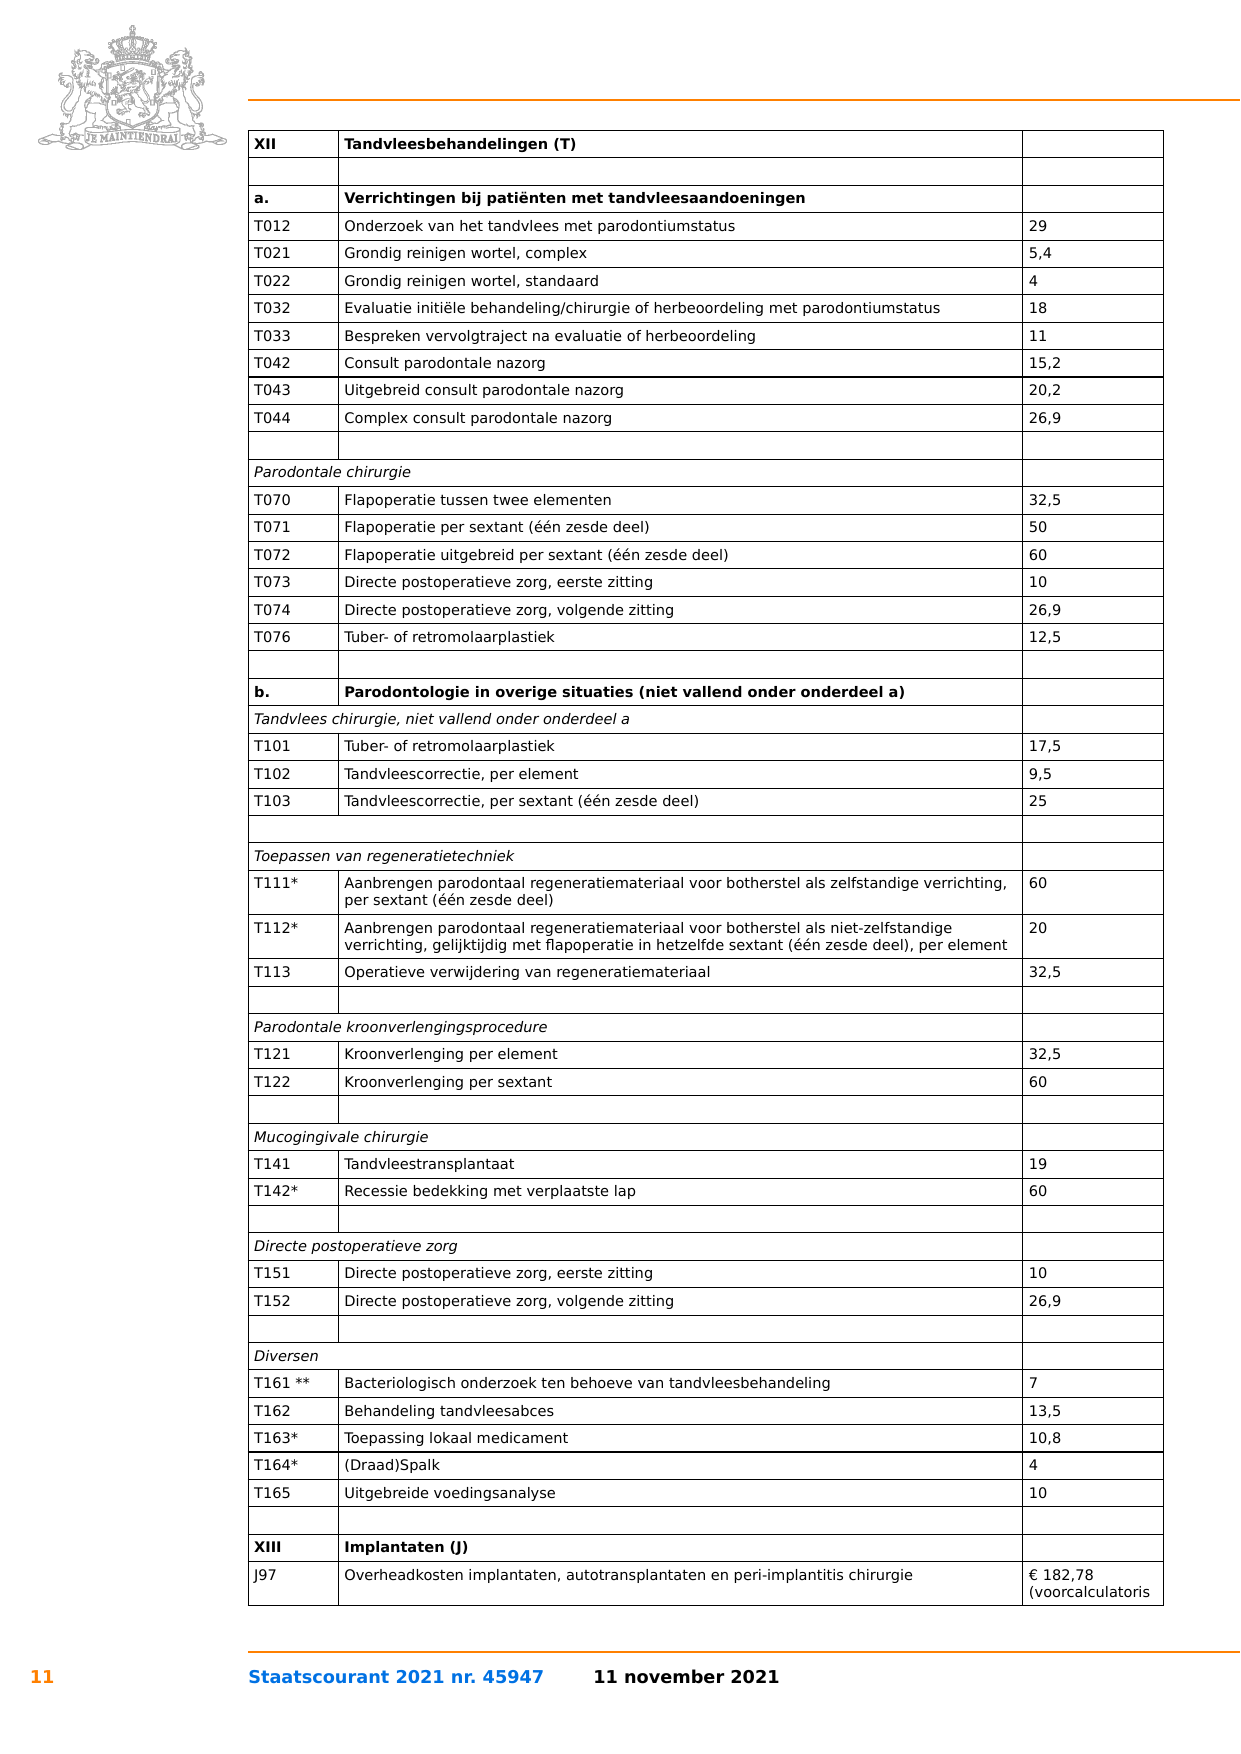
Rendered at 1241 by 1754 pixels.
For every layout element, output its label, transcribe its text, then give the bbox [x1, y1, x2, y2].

table_cell 12,5 [1023, 624, 1163, 650]
table_cell T021 [249, 241, 338, 267]
table_cell T070 [249, 487, 338, 513]
table_cell T152 [249, 1288, 338, 1314]
table_cell 5,4 [1023, 241, 1163, 267]
table_cell [1023, 987, 1163, 1013]
table_cell T121 [249, 1042, 338, 1068]
table_cell T072 [249, 542, 338, 568]
table_cell T044 [249, 405, 338, 431]
table_cell Kroonverlenging per sextant [339, 1069, 1022, 1095]
table_cell 4 [1023, 1453, 1163, 1479]
table_cell b. [249, 679, 338, 705]
table_cell Recessie bedekking met verplaatste lap [339, 1179, 1022, 1205]
table_cell T141 [249, 1151, 338, 1177]
table_cell Parodontologie in overige situaties (niet vallend onder onderdeel a) [339, 679, 1022, 705]
table_cell Flapoperatie tussen twee elementen [339, 487, 1022, 513]
table_cell [339, 1206, 1022, 1232]
table_cell 25 [1023, 789, 1163, 815]
table_cell Tandvleescorrectie, per element [339, 761, 1022, 787]
table_cell a. [249, 186, 338, 212]
table_cell 60 [1023, 1069, 1163, 1095]
table_cell Parodontale kroonverlengingsprocedure [249, 1014, 1022, 1041]
table_cell 32,5 [1023, 1042, 1163, 1068]
table_cell 32,5 [1023, 487, 1163, 513]
table_cell [1023, 1316, 1163, 1342]
table_cell T164* [249, 1453, 338, 1479]
table_cell Aanbrengen parodontaal regeneratiemateriaal voor botherstel als zelfstandige verrichting, per sextant (één zesde deel) [339, 871, 1022, 914]
table_cell Onderzoek van het tandvlees met parodontiumstatus [339, 213, 1022, 239]
table_cell Flapoperatie per sextant (één zesde deel) [339, 515, 1022, 541]
table_cell [249, 1507, 338, 1534]
table_cell 19 [1023, 1151, 1163, 1177]
table_cell [1023, 1014, 1163, 1041]
table_cell [1023, 131, 1163, 157]
table_cell Tuber- of retromolaarplastiek [339, 624, 1022, 650]
table_cell T122 [249, 1069, 338, 1095]
table_cell 10 [1023, 1480, 1163, 1506]
table_cell [249, 651, 338, 678]
table_cell [339, 1507, 1022, 1534]
table_cell T161 ** [249, 1370, 338, 1397]
table_cell Tandvleesbehandelingen (T) [339, 131, 1022, 157]
table_cell T071 [249, 515, 338, 541]
table_cell [1023, 679, 1163, 705]
table_cell T022 [249, 268, 338, 294]
table_cell 32,5 [1023, 959, 1163, 986]
table_cell [1023, 706, 1163, 733]
table_cell [1023, 1124, 1163, 1150]
table_cell Toepassing lokaal medicament [339, 1425, 1022, 1451]
table_cell 26,9 [1023, 597, 1163, 623]
table_cell Tuber- of retromolaarplastiek [339, 734, 1022, 760]
table_cell Toepassen van regeneratietechniek [249, 843, 1022, 869]
table_cell [339, 1316, 1022, 1342]
table_cell [1023, 432, 1163, 459]
table_cell [1023, 1096, 1163, 1123]
table_cell [249, 432, 338, 459]
table_cell T162 [249, 1398, 338, 1424]
table_cell 29 [1023, 213, 1163, 239]
table_cell Operatieve verwijdering van regeneratiemateriaal [339, 959, 1022, 986]
table_cell T012 [249, 213, 338, 239]
table_cell Behandeling tandvleesabces [339, 1398, 1022, 1424]
table_cell [1023, 186, 1163, 212]
table_cell [339, 651, 1022, 678]
table_cell T074 [249, 597, 338, 623]
table_cell [339, 1096, 1022, 1123]
table_cell 11 [1023, 323, 1163, 349]
table_cell Overheadkosten implantaten, autotransplantaten en peri-implantitis chirurgie [339, 1562, 1022, 1605]
table_cell Tandvlees chirurgie, niet vallend onder onderdeel a [249, 706, 1022, 733]
table_cell 18 [1023, 295, 1163, 322]
table_cell [1023, 1343, 1163, 1369]
table_cell [1023, 1535, 1163, 1561]
table_cell T112* [249, 915, 338, 958]
table_cell Verrichtingen bij patiënten met tandvleesaandoeningen [339, 186, 1022, 212]
table_cell 50 [1023, 515, 1163, 541]
table_cell [249, 1316, 338, 1342]
table_cell T163* [249, 1425, 338, 1451]
table_cell 10 [1023, 569, 1163, 596]
table_cell [1023, 1233, 1163, 1260]
table_cell Consult parodontale nazorg [339, 350, 1022, 376]
table_cell Directe postoperatieve zorg, eerste zitting [339, 1261, 1022, 1287]
table_cell [339, 987, 1022, 1013]
table_cell 9,5 [1023, 761, 1163, 787]
table_cell T103 [249, 789, 338, 815]
table_cell Tandvleescorrectie, per sextant (één zesde deel) [339, 789, 1022, 815]
table_cell T076 [249, 624, 338, 650]
table_cell T032 [249, 295, 338, 322]
table_cell 10 [1023, 1261, 1163, 1287]
table_cell Flapoperatie uitgebreid per sextant (één zesde deel) [339, 542, 1022, 568]
table_cell T043 [249, 378, 338, 404]
picture [38, 25, 227, 150]
table_cell T102 [249, 761, 338, 787]
table_cell Directe postoperatieve zorg, volgende zitting [339, 597, 1022, 623]
table_cell XIII [249, 1535, 338, 1561]
table_cell Uitgebreid consult parodontale nazorg [339, 378, 1022, 404]
table_cell Parodontale chirurgie [249, 460, 1022, 486]
table_cell 10,8 [1023, 1425, 1163, 1451]
table_cell [339, 158, 1022, 185]
table_cell Evaluatie initiële behandeling/chirurgie of herbeoordeling met parodontiumstatus [339, 295, 1022, 322]
table_cell Complex consult parodontale nazorg [339, 405, 1022, 431]
table_cell [1023, 158, 1163, 185]
table_cell Kroonverlenging per element [339, 1042, 1022, 1068]
table_cell 60 [1023, 1179, 1163, 1205]
table_cell 17,5 [1023, 734, 1163, 760]
table_cell Aanbrengen parodontaal regeneratiemateriaal voor botherstel als niet-zelfstandige verrichting, gelijktijdig met flapoperatie in hetzelfde sextant (één zesde deel), per element [339, 915, 1022, 958]
table_cell 60 [1023, 542, 1163, 568]
table_cell [1023, 843, 1163, 869]
table_cell T101 [249, 734, 338, 760]
table_cell 13,5 [1023, 1398, 1163, 1424]
table_cell [1023, 816, 1163, 842]
table_cell 4 [1023, 268, 1163, 294]
table_cell 60 [1023, 871, 1163, 914]
table_cell [1023, 1206, 1163, 1232]
table_cell T111* [249, 871, 338, 914]
table_cell T142* [249, 1179, 338, 1205]
table_cell Diversen [249, 1343, 1022, 1369]
table_cell T042 [249, 350, 338, 376]
table_cell Grondig reinigen wortel, complex [339, 241, 1022, 267]
table_cell 20 [1023, 915, 1163, 958]
table_cell € 182,78 (voorcalculatoris [1023, 1562, 1163, 1605]
table_cell [249, 1096, 338, 1123]
table_cell Directe postoperatieve zorg, volgende zitting [339, 1288, 1022, 1314]
table_cell T151 [249, 1261, 338, 1287]
table_cell T033 [249, 323, 338, 349]
table_cell Grondig reinigen wortel, standaard [339, 268, 1022, 294]
table_cell J97 [249, 1562, 338, 1605]
table_cell 26,9 [1023, 405, 1163, 431]
table_cell Bespreken vervolgtraject na evaluatie of herbeoordeling [339, 323, 1022, 349]
table_cell (Draad)Spalk [339, 1453, 1022, 1479]
table_cell Tandvleestransplantaat [339, 1151, 1022, 1177]
table_cell [249, 816, 1022, 842]
table_cell Uitgebreide voedingsanalyse [339, 1480, 1022, 1506]
table_cell 26,9 [1023, 1288, 1163, 1314]
table_cell Bacteriologisch onderzoek ten behoeve van tandvleesbehandeling [339, 1370, 1022, 1397]
table_cell T165 [249, 1480, 338, 1506]
table_cell [1023, 460, 1163, 486]
table_cell 15,2 [1023, 350, 1163, 376]
table_cell [1023, 651, 1163, 678]
table_cell [249, 987, 338, 1013]
table_cell T073 [249, 569, 338, 596]
table_cell [249, 1206, 338, 1232]
table_cell Directe postoperatieve zorg [249, 1233, 1022, 1260]
table_cell 20,2 [1023, 378, 1163, 404]
table_cell [1023, 1507, 1163, 1534]
table_cell Mucogingivale chirurgie [249, 1124, 1022, 1150]
table_cell T113 [249, 959, 338, 986]
table_cell 7 [1023, 1370, 1163, 1397]
table_cell [249, 158, 338, 185]
table_cell [339, 432, 1022, 459]
table_cell XII [249, 131, 338, 157]
table_cell Directe postoperatieve zorg, eerste zitting [339, 569, 1022, 596]
table_cell Implantaten (J) [339, 1535, 1022, 1561]
